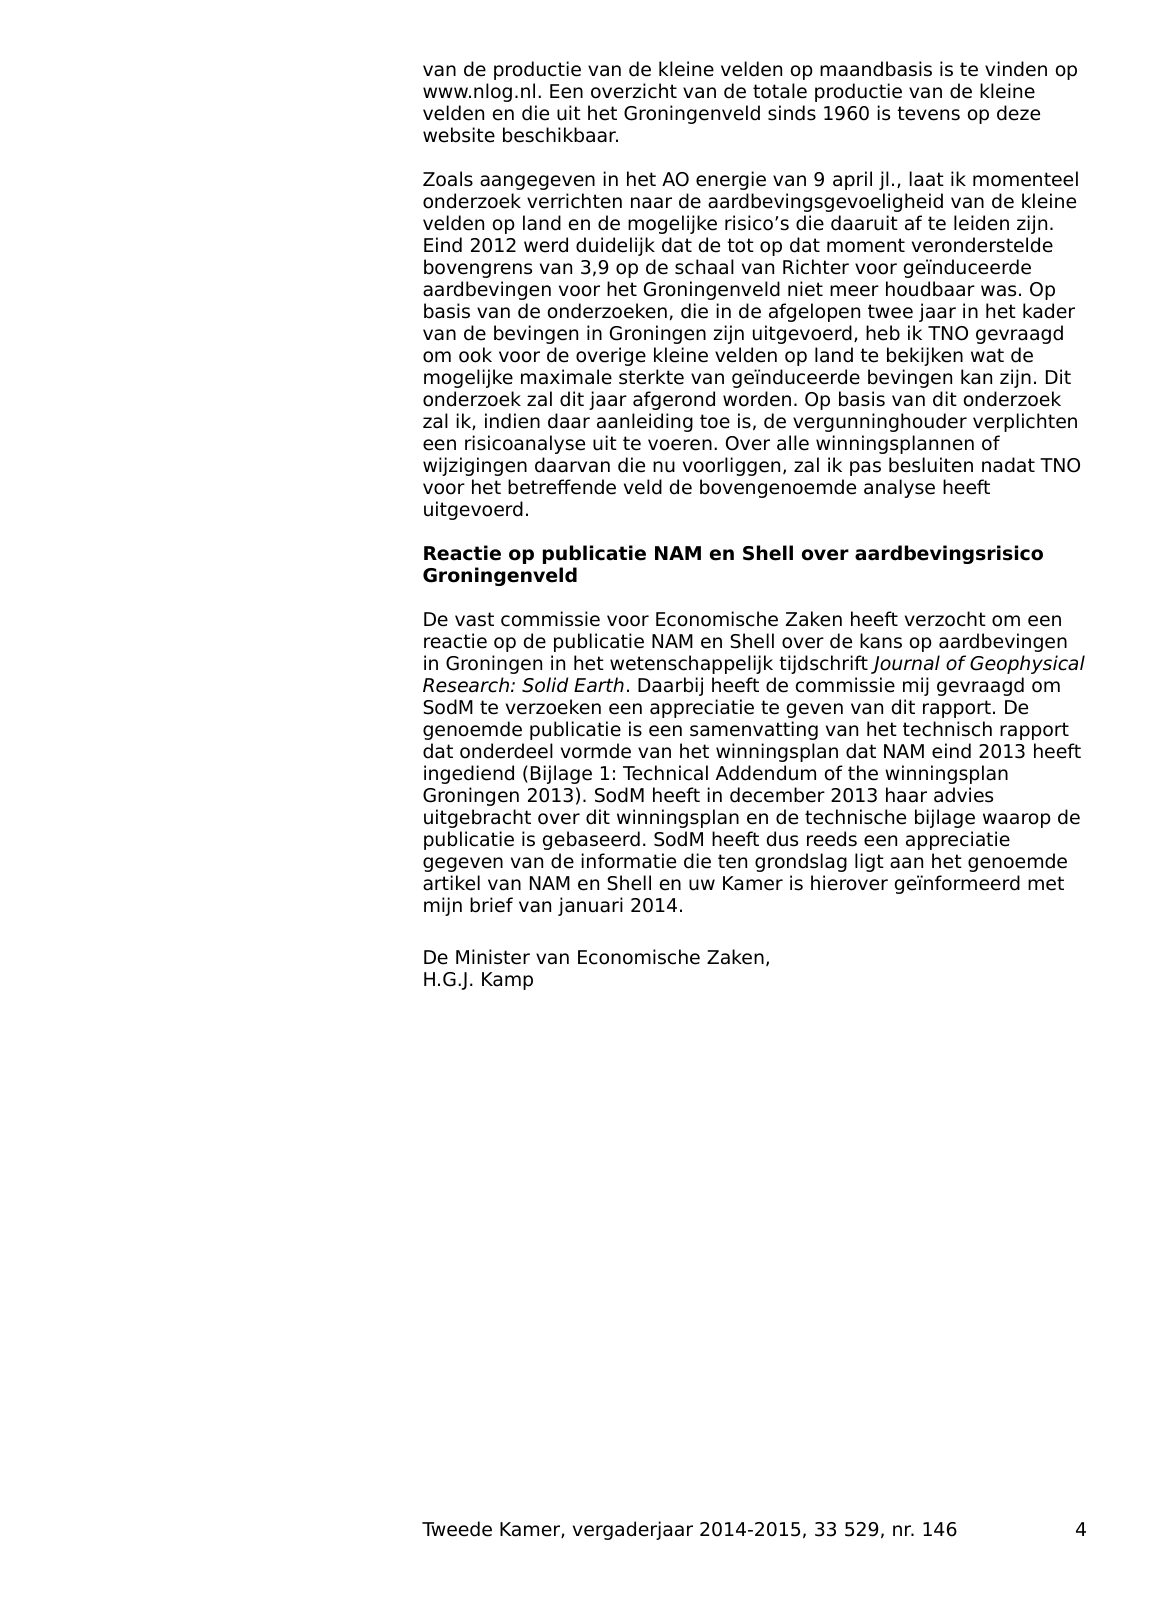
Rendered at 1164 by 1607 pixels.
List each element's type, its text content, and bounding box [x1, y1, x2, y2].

text De Minister van Economische Zaken, H.G.J. Kamp [422, 947, 1087, 991]
text van de productie van de kleine velden op maandbasis is te vinden op www.nlog.nl. Een overzicht van de totale productie van de kleine velden en die uit het Groningenveld sinds 1960 is tevens op deze website beschikbaar. [422, 59, 1087, 147]
subtitle Reactie op publicatie NAM en Shell over aardbevingsrisico Groningenveld [422, 543, 1087, 587]
text Zoals aangegeven in het AO energie van 9 april jl., laat ik momenteel onderzoek verrichten naar de aardbevingsgevoeligheid van de kleine velden op land en de mogelijke risico’s die daaruit af te leiden zijn. Eind 2012 werd duidelijk dat de tot op dat moment veronderstelde bovengrens van 3,9 op de schaal van Richter voor geïnduceerde aardbevingen voor het Groningenveld niet meer houdbaar was. Op basis van de onderzoeken, die in de afgelopen twee jaar in het kader van de bevingen in Groningen zijn uitgevoerd, heb ik TNO gevraagd om ook voor de overige kleine velden op land te bekijken wat de mogelijke maximale sterkte van geïnduceerde bevingen kan zijn. Dit onderzoek zal dit jaar afgerond worden. Op basis van dit onderzoek zal ik, indien daar aanleiding toe is, de vergunninghouder verplichten een risicoanalyse uit te voeren. Over alle winningsplannen of wijzigingen daarvan die nu voorliggen, zal ik pas besluiten nadat TNO voor het betreffende veld de bovengenoemde analyse heeft uitgevoerd. [422, 169, 1087, 521]
text De vast commissie voor Economische Zaken heeft verzocht om een reactie op de publicatie NAM en Shell over de kans op aardbevingen in Groningen in het wetenschappelijk tijdschrift Journal of Geophysical Research: Solid Earth. Daarbij heeft de commissie mij gevraagd om SodM te verzoeken een appreciatie te geven van dit rapport. De genoemde publicatie is een samenvatting van het technisch rapport dat onderdeel vormde van het winningsplan dat NAM eind 2013 heeft ingediend (Bijlage 1: Technical Addendum of the winningsplan Groningen 2013). SodM heeft in december 2013 haar advies uitgebracht over dit winningsplan en de technische bijlage waarop de publicatie is gebaseerd. SodM heeft dus reeds een appreciatie gegeven van de informatie die ten grondslag ligt aan het genoemde artikel van NAM en Shell en uw Kamer is hierover geïnformeerd met mijn brief van januari 2014. [422, 609, 1087, 917]
